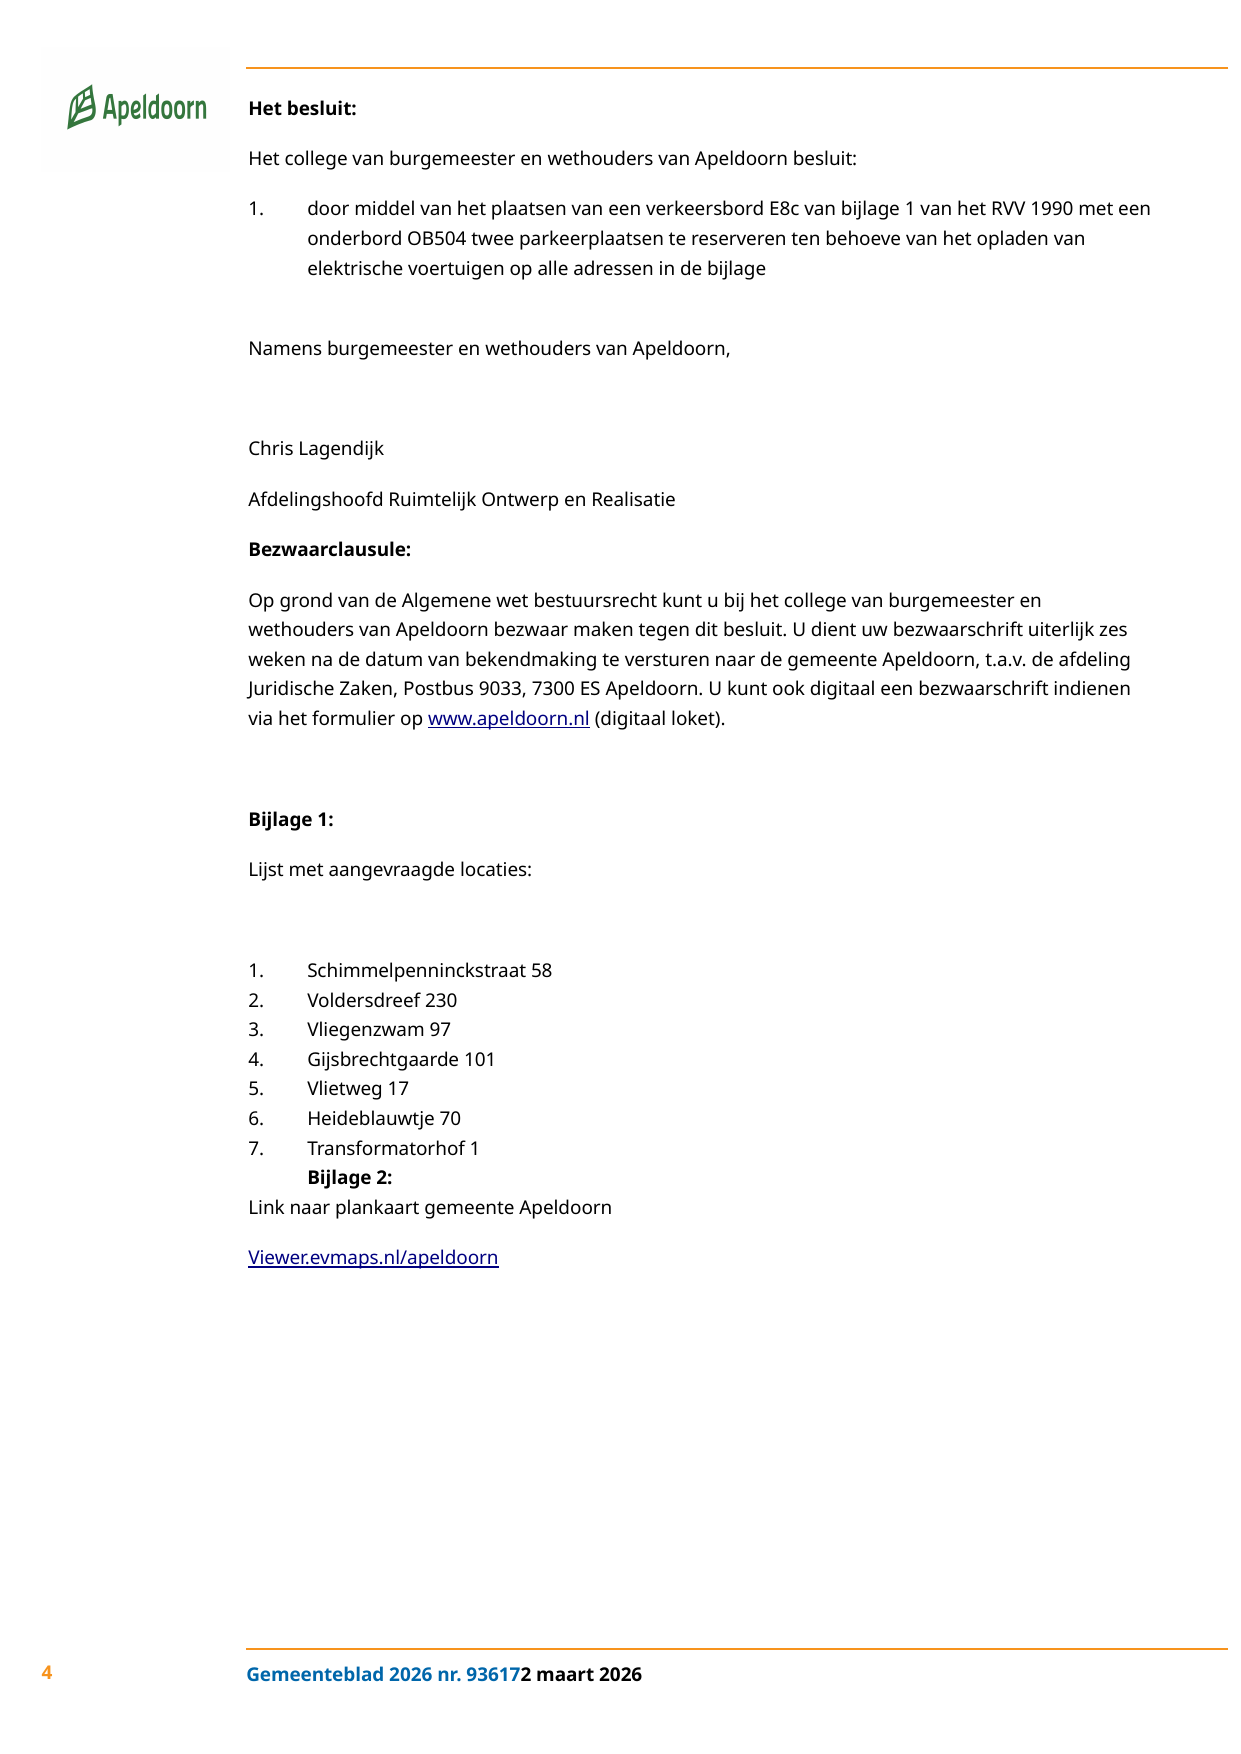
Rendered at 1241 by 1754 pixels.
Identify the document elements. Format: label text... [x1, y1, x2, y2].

text Het college van burgemeester en wethouders van Apeldoorn besluit: [248, 145, 1152, 171]
list Gijsbrechtgaarde 101 [248, 1046, 1152, 1072]
text Lijst met aangevraagde locaties: [248, 856, 1152, 882]
list Vlietweg 17 [248, 1076, 1152, 1101]
list Vliegenzwam 97 [248, 1016, 1152, 1042]
text Namens burgemeester en wethouders van Apeldoorn, [248, 335, 1152, 361]
text Chris Lagendijk [248, 436, 1152, 461]
text Viewer.evmaps.nl/apeldoorn [248, 1244, 1152, 1270]
list Voldersdreef 230 [248, 987, 1152, 1013]
text Bijlage 1: [248, 806, 1152, 832]
text Afdelingshoofd Ruimtelijk Ontwerp en Realisatie [248, 486, 1152, 512]
list Schimmelpenninckstraat 58 [248, 957, 1152, 983]
list door middel van het plaatsen van een verkeersbord E8c van bijlage 1 van het RVV 1990 met een onderbord OB504 twee parkeerplaatsen te reserveren ten behoeve van het opladen van elektrische voertuigen op alle adressen in de bijlage [248, 196, 1152, 281]
text Bezwaarclausule: [248, 536, 1152, 562]
list Bijlage 2: [248, 1164, 1152, 1190]
text Link naar plankaart gemeente Apeldoorn [248, 1194, 1152, 1220]
text Op grond van de Algemene wet bestuursrecht kunt u bij het college van burgemeester en wethouders van Apeldoorn bezwaar maken tegen dit besluit. U dient uw bezwaarschrift uiterlijk zes weken na de datum van bekendmaking te versturen naar de gemeente Apeldoorn, t.a.v. de afdeling Juridische Zaken, Postbus 9033, 7300 ES Apeldoorn. U kunt ook digitaal een bezwaarschrift indienen via het formulier op www.apeldoorn.nl (digitaal loket). [248, 587, 1152, 731]
list Heideblauwtje 70 [248, 1105, 1152, 1131]
picture [41, 47, 231, 172]
text Het besluit: [248, 95, 1152, 121]
list Transformatorhof 1 [248, 1135, 1152, 1161]
